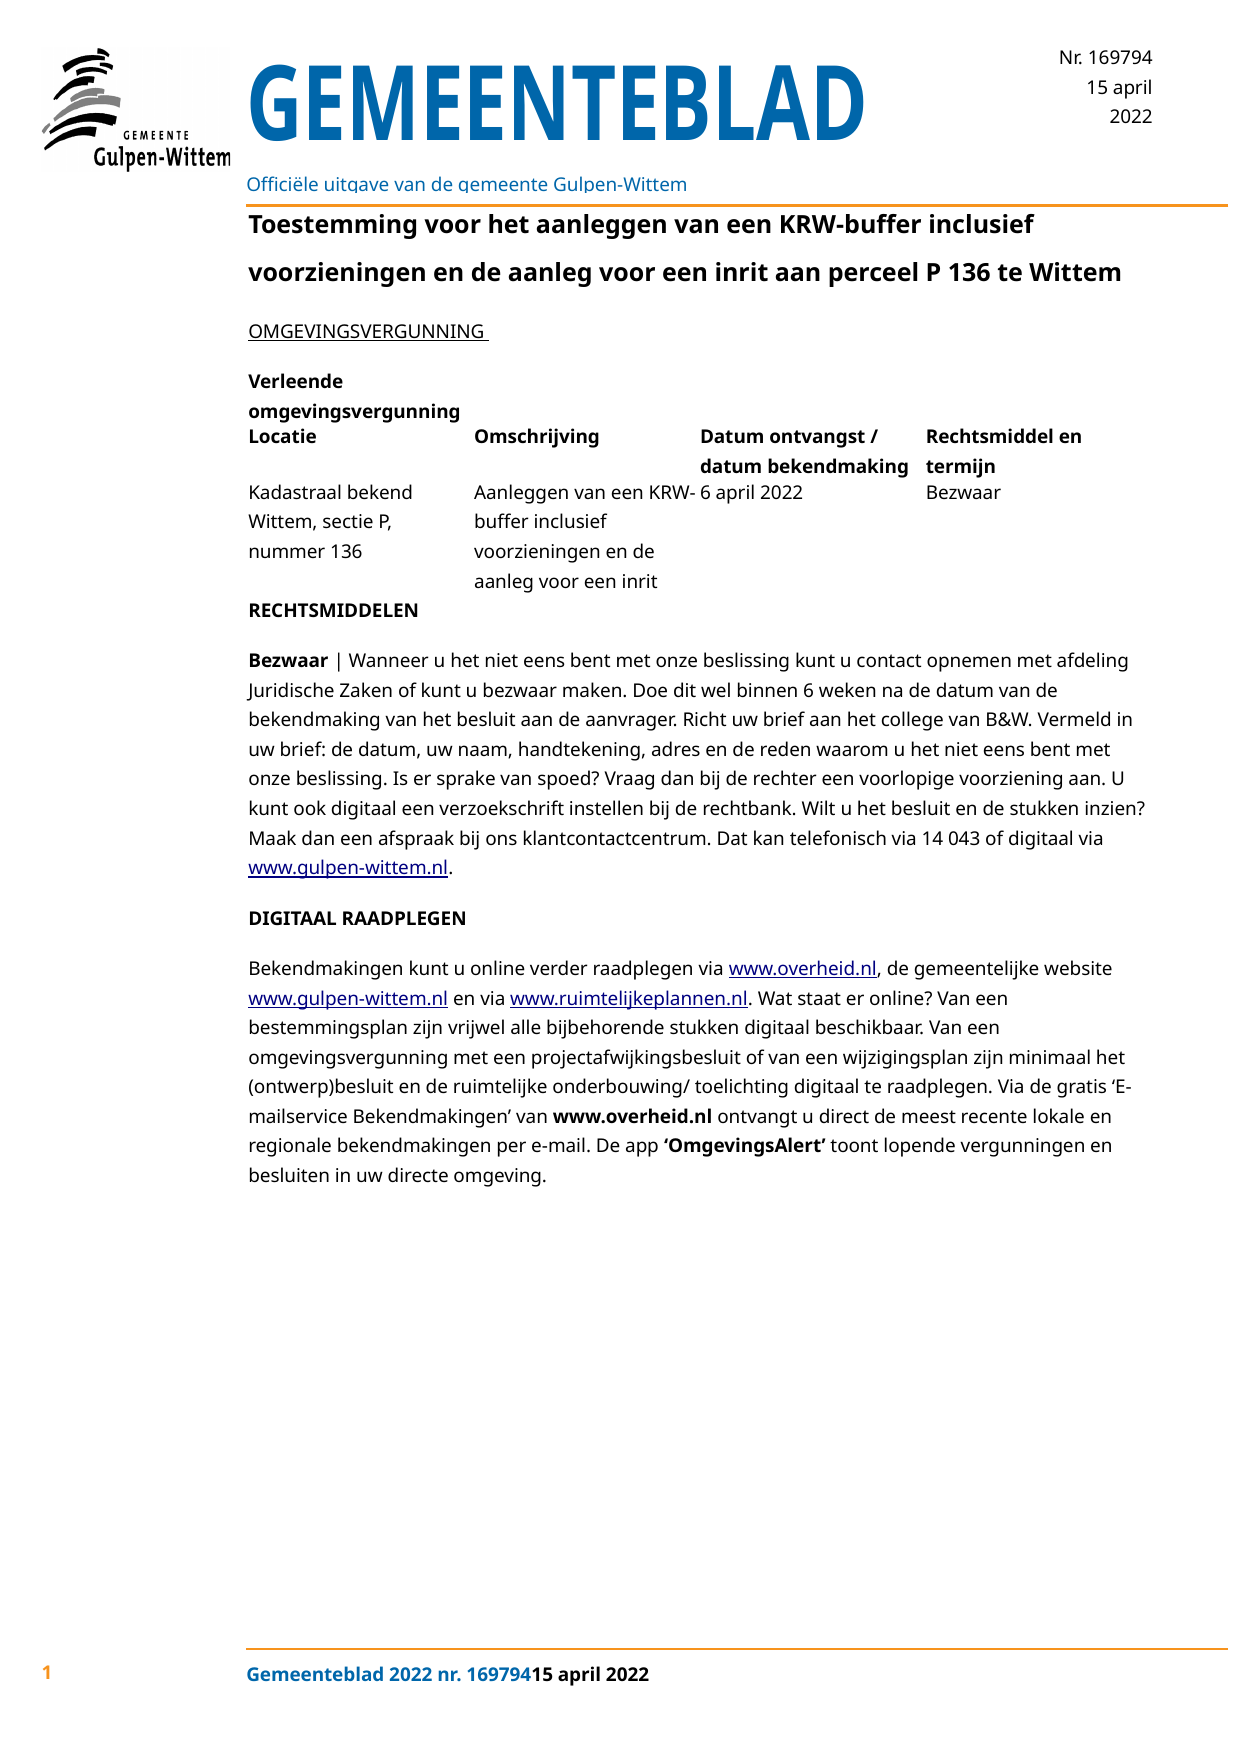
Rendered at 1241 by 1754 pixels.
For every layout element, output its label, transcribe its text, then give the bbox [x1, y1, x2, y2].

table_cell Omschrijving [474, 424, 700, 479]
table_header [700, 369, 926, 424]
text Toestemming voor het aanleggen van een KRW-buffer inclusief voorzieningen en de aanleg voor een inrit aan perceel P 136 te Wittem [248, 207, 1152, 288]
table_cell Kadastraal bekend Wittem, sectie P, nummer 136 [248, 479, 474, 593]
table_header Verleende omgevingsvergunning [248, 369, 474, 424]
table_cell Bezwaar [926, 479, 1152, 593]
text OMGEVINGSVERGUNNING [248, 318, 1152, 344]
text Bezwaar | Wanneer u het niet eens bent met onze beslissing kunt u contact opnemen met afdeling Juridische Zaken of kunt u bezwaar maken. Doe dit wel binnen 6 weken na de datum van de bekendmaking van het besluit aan de aanvrager. Richt uw brief aan het college van B&W. Vermeld in uw brief: de datum, uw naam, handtekening, adres en de reden waarom u het niet eens bent met onze beslissing. Is er sprake van spoed? Vraag dan bij de rechter een voorlopige voorziening aan. U kunt ook digitaal een verzoekschrift instellen bij de rechtbank. Wilt u het besluit en de stukken inzien? Maak dan een afspraak bij ons klantcontactcentrum. Dat kan telefonisch via 14 043 of digitaal via www.gulpen-wittem.nl. [248, 647, 1152, 880]
table_header [474, 369, 700, 424]
table_cell 6 april 2022 [700, 479, 926, 593]
text DIGITAAL RAADPLEGEN [248, 905, 1152, 930]
table_cell Locatie [248, 424, 474, 479]
text Bekendmakingen kunt u online verder raadplegen via www.overheid.nl, de gemeentelijke website www.gulpen-wittem.nl en via www.ruimtelijkeplannen.nl. Wat staat er online? Van een bestemmingsplan zijn vrijwel alle bijbehorende stukken digitaal beschikbaar. Van een omgevingsvergunning met een projectafwijkingsbesluit of van een wijzigingsplan zijn minimaal het (ontwerp)besluit en de ruimtelijke onderbouwing/ toelichting digitaal te raadplegen. Via de gratis ‘E-mailservice Bekendmakingen’ van www.overheid.nl ontvangt u direct de meest recente lokale en regionale bekendmakingen per e-mail. De app ‘OmgevingsAlert’ toont lopende vergunningen en besluiten in uw directe omgeving. [248, 955, 1152, 1188]
table_header [926, 369, 1152, 424]
table_cell Aanleggen van een KRW-buffer inclusief voorzieningen en de aanleg voor een inrit [474, 479, 700, 593]
table_cell Datum ontvangst / datum bekendmaking [700, 424, 926, 479]
table_cell Rechtsmiddel en termijn [926, 424, 1152, 479]
text RECHTSMIDDELEN [248, 597, 1152, 622]
picture [41, 47, 231, 172]
